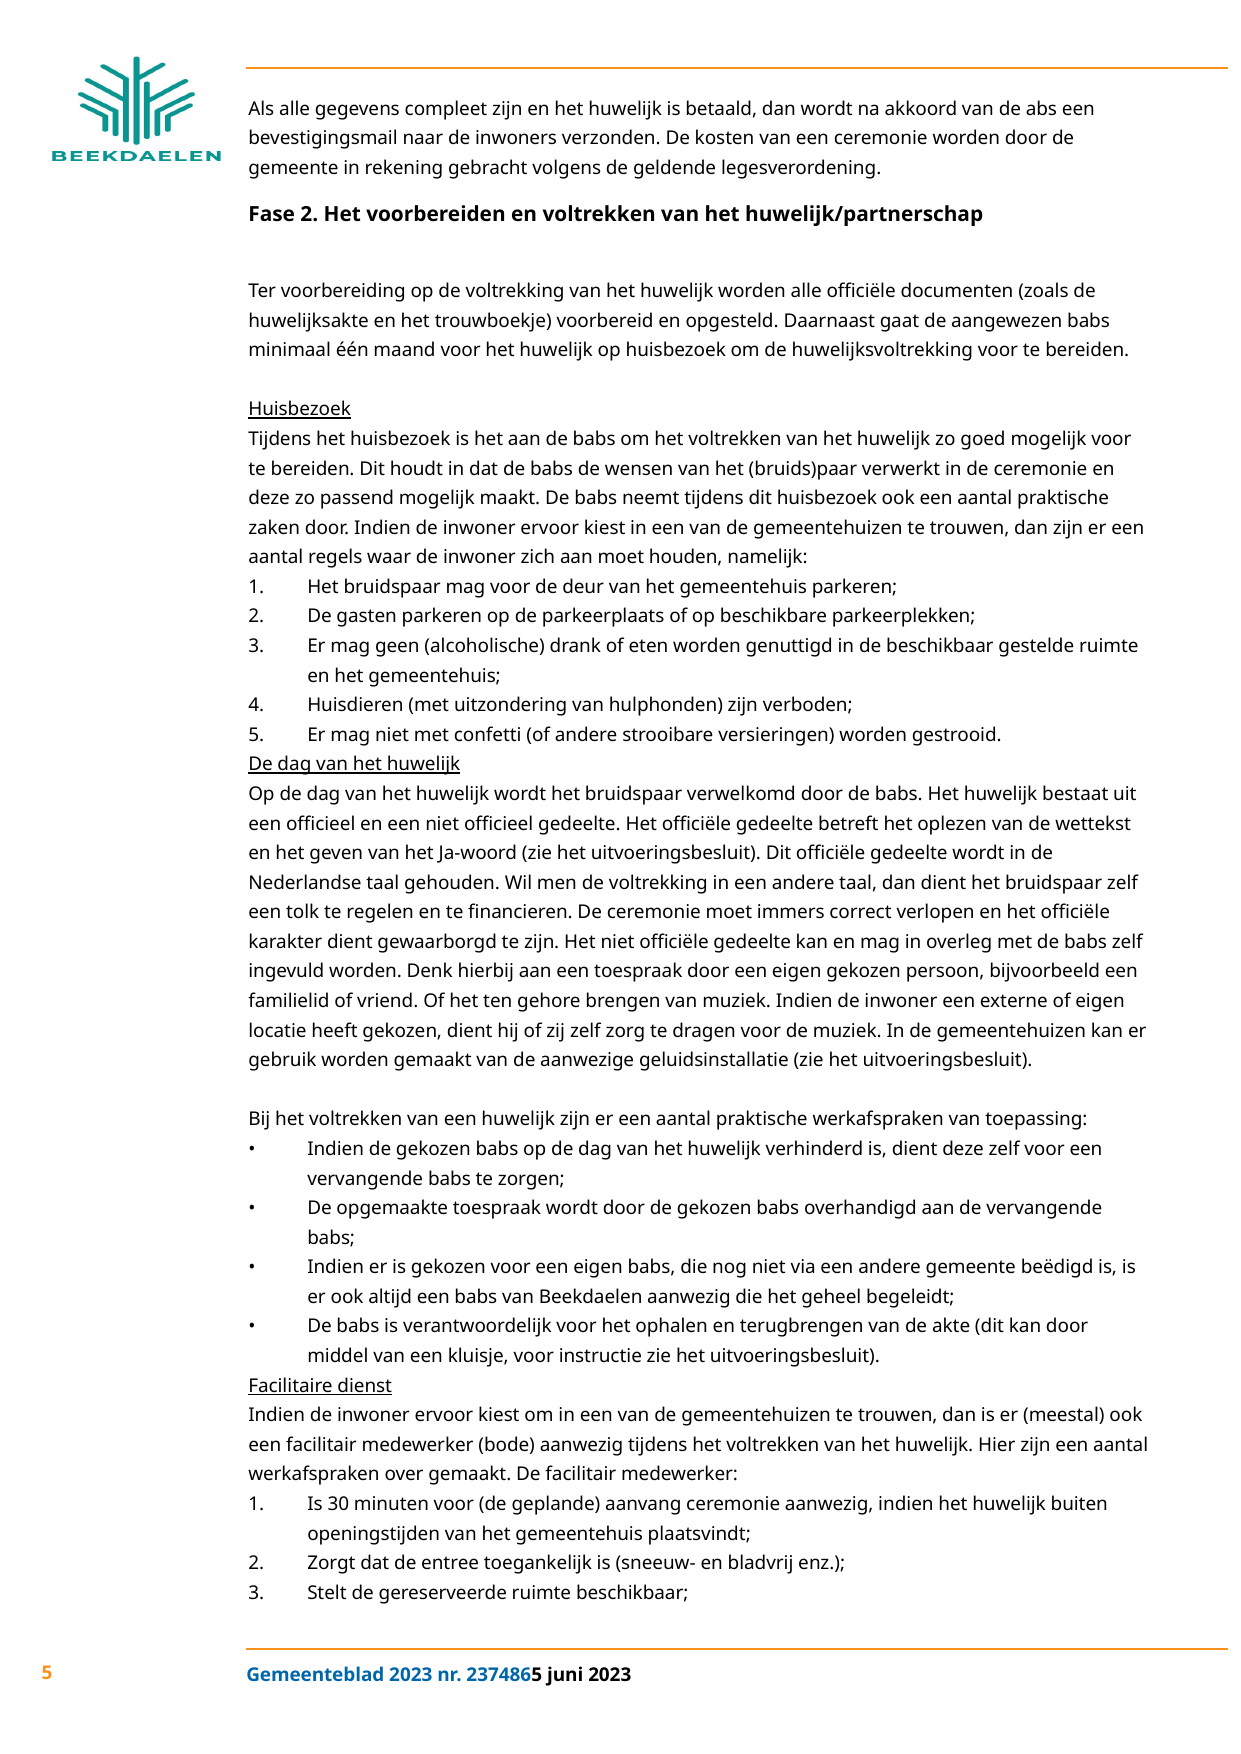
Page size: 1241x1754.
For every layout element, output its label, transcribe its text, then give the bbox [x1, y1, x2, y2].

text Tijdens het huisbezoek is het aan de babs om het voltrekken van het huwelijk zo goed mogelijk voor te bereiden. Dit houdt in dat de babs de wensen van het (bruids)paar verwerkt in de ceremonie en deze zo passend mogelijk maakt. De babs neemt tijdens dit huisbezoek ook een aantal praktische zaken door. Indien de inwoner ervoor kiest in een van de gemeentehuizen te trouwen, dan zijn er een aantal regels waar de inwoner zich aan moet houden, namelijk: [248, 425, 1152, 569]
text Bij het voltrekken van een huwelijk zijn er een aantal praktische werkafspraken van toepassing: [248, 1106, 1152, 1131]
picture [41, 47, 231, 172]
list De babs is verantwoordelijk voor het ophalen en terugbrengen van de akte (dit kan door middel van een kluisje, voor instructie zie het uitvoeringsbesluit). [248, 1313, 1152, 1368]
list De gasten parkeren op de parkeerplaats of op beschikbare parkeerplekken; [248, 603, 1152, 628]
list Het bruidspaar mag voor de deur van het gemeentehuis parkeren; [248, 573, 1152, 599]
text Ter voorbereiding op de voltrekking van het huwelijk worden alle officiële documenten (zoals de huwelijksakte en het trouwboekje) voorbereid en opgesteld. Daarnaast gaat de aangewezen babs minimaal één maand voor het huwelijk op huisbezoek om de huwelijksvoltrekking voor te bereiden. [248, 277, 1152, 362]
text Als alle gegevens compleet zijn en het huwelijk is betaald, dan wordt na akkoord van de abs een bevestigingsmail naar de inwoners verzonden. De kosten van een ceremonie worden door de gemeente in rekening gebracht volgens de geldende legesverordening. [248, 95, 1152, 180]
list Er mag geen (alcoholische) drank of eten worden genuttigd in de beschikbaar gestelde ruimte en het gemeentehuis; [248, 632, 1152, 688]
text Indien de inwoner ervoor kiest om in een van de gemeentehuizen te trouwen, dan is er (meestal) ook een facilitair medewerker (bode) aanwezig tijdens het voltrekken van het huwelijk. Hier zijn een aantal werkafspraken over gemaakt. De facilitair medewerker: [248, 1401, 1152, 1486]
list Zorgt dat de entree toegankelijk is (sneeuw- en bladvrij enz.); [248, 1549, 1152, 1575]
list Stelt de gereserveerde ruimte beschikbaar; [248, 1579, 1152, 1605]
list Huisdieren (met uitzondering van hulphonden) zijn verboden; [248, 691, 1152, 717]
list Er mag niet met confetti (of andere strooibare versieringen) worden gestrooid. [248, 721, 1152, 747]
list Is 30 minuten voor (de geplande) aanvang ceremonie aanwezig, indien het huwelijk buiten openingstijden van het gemeentehuis plaatsvindt; [248, 1490, 1152, 1546]
list Indien de gekozen babs op de dag van het huwelijk verhinderd is, dient deze zelf voor een vervangende babs te zorgen; [248, 1135, 1152, 1191]
text De dag van het huwelijk [248, 751, 1152, 776]
text Fase 2. Het voorbereiden en voltrekken van het huwelijk/partnerschap [248, 199, 1152, 228]
text Op de dag van het huwelijk wordt het bruidspaar verwelkomd door de babs. Het huwelijk bestaat uit een officieel en een niet officieel gedeelte. Het officiële gedeelte betreft het oplezen van de wettekst en het geven van het Ja-woord (zie het uitvoeringsbesluit). Dit officiële gedeelte wordt in de Nederlandse taal gehouden. Wil men de voltrekking in een andere taal, dan dient het bruidspaar zelf een tolk te regelen en te financieren. De ceremonie moet immers correct verlopen en het officiële karakter dient gewaarborgd te zijn. Het niet officiële gedeelte kan en mag in overleg met de babs zelf ingevuld worden. Denk hierbij aan een toespraak door een eigen gekozen persoon, bijvoorbeeld een familielid of vriend. Of het ten gehore brengen van muziek. Indien de inwoner een externe of eigen locatie heeft gekozen, dient hij of zij zelf zorg te dragen voor de muziek. In de gemeentehuizen kan er gebruik worden gemaakt van de aanwezige geluidsinstallatie (zie het uitvoeringsbesluit). [248, 780, 1152, 1072]
text Facilitaire dienst [248, 1372, 1152, 1398]
list Indien er is gekozen voor een eigen babs, die nog niet via een andere gemeente beëdigd is, is er ook altijd een babs van Beekdaelen aanwezig die het geheel begeleidt; [248, 1253, 1152, 1309]
list De opgemaakte toespraak wordt door de gekozen babs overhandigd aan de vervangende babs; [248, 1194, 1152, 1250]
text Huisbezoek [248, 396, 1152, 421]
